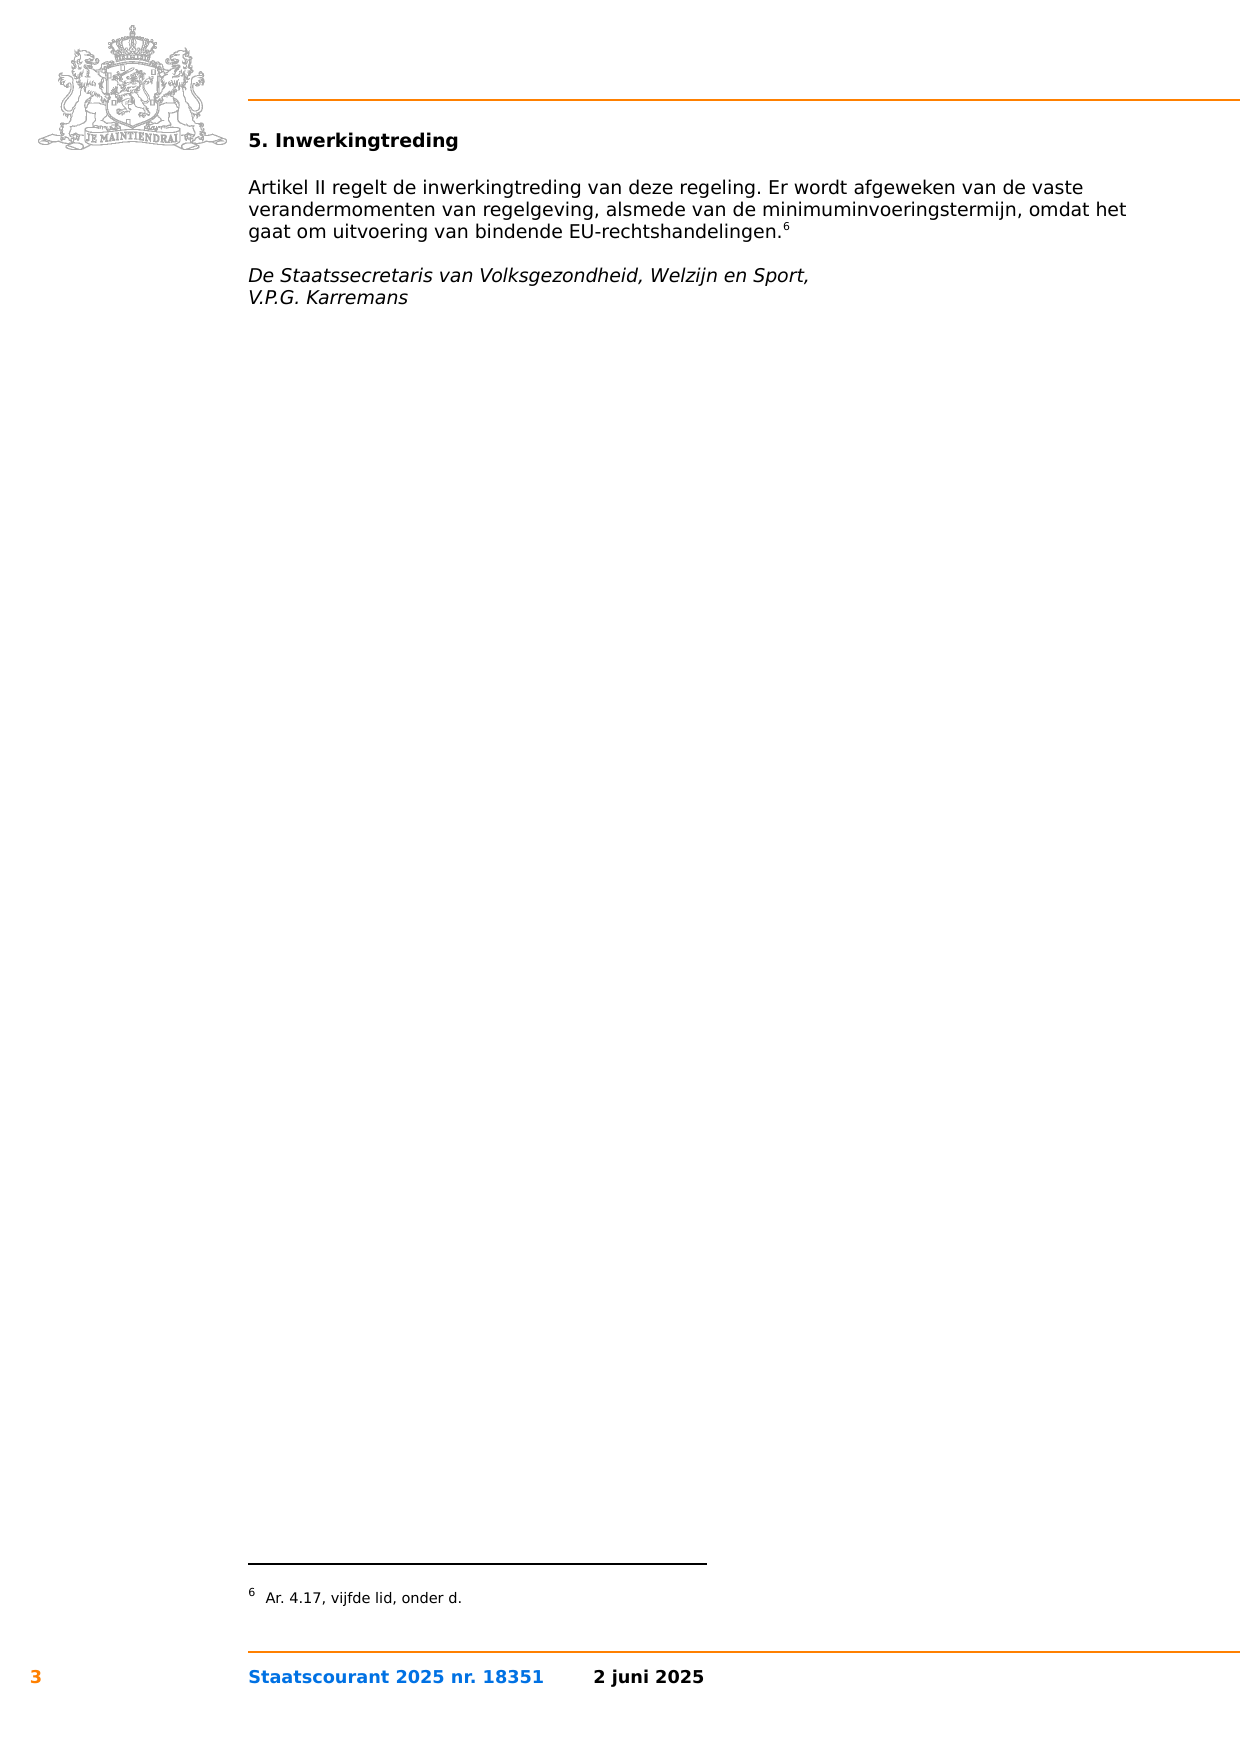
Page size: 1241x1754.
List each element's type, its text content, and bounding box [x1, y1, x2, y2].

picture [38, 25, 227, 150]
text De Staatssecretaris van Volksgezondheid, Welzijn en Sport, V.P.G. Karremans [248, 265, 1163, 309]
text Ar. 4.17, vijfde lid, onder d. [248, 1586, 1163, 1608]
text Artikel II regelt de inwerkingtreding van deze regeling. Er wordt afgeweken van de vaste verandermomenten van regelgeving, alsmede van de minimuminvoeringstermijn, omdat het gaat om uitvoering van bindende EU-rechtshandelingen. [248, 177, 1163, 243]
subtitle 5. Inwerkingtreding [248, 130, 1163, 152]
